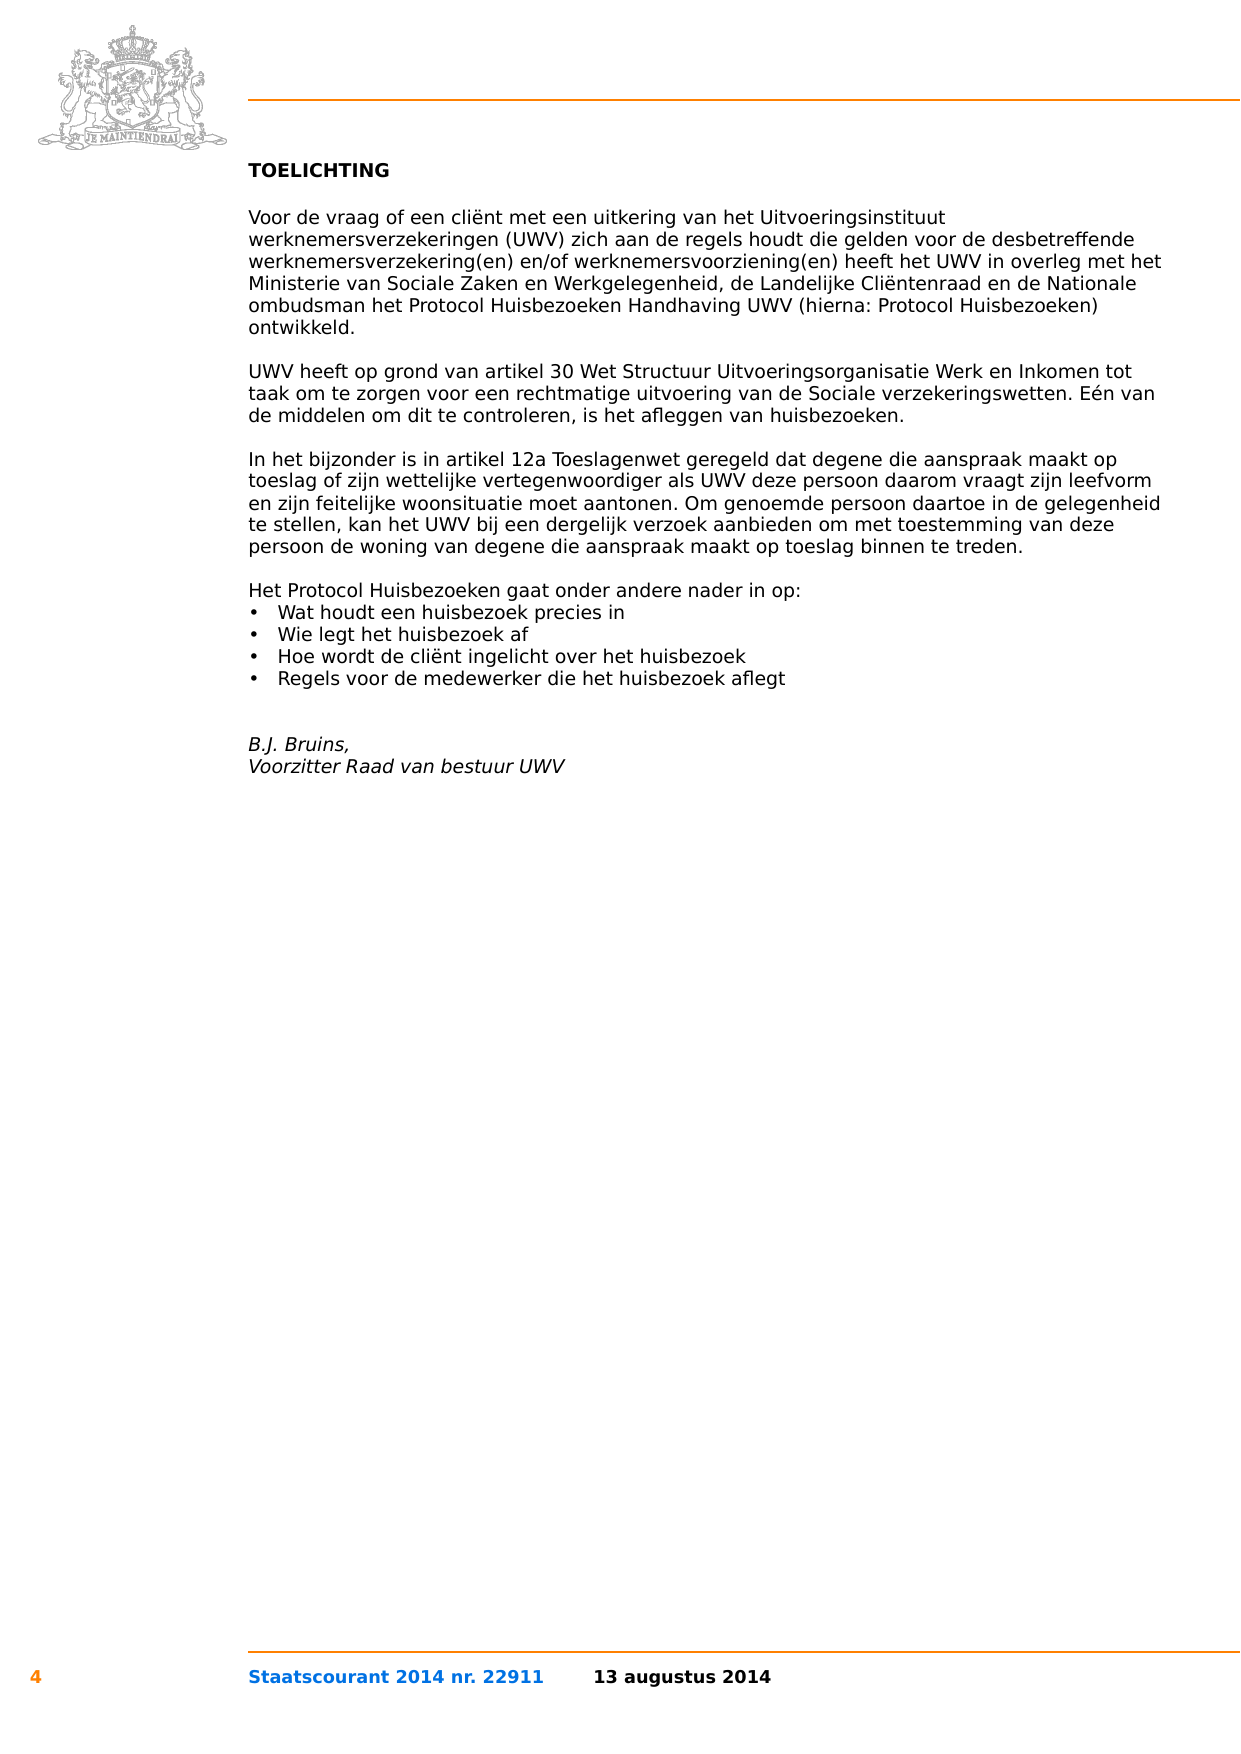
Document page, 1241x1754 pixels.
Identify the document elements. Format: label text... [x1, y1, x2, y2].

text B.J. Bruins, Voorzitter Raad van bestuur UWV [248, 712, 1163, 778]
text UWV heeft op grond van artikel 30 Wet Structuur Uitvoeringsorganisatie Werk en Inkomen tot taak om te zorgen voor een rechtmatige uitvoering van de Sociale verzekeringswetten. Eén van de middelen om dit te controleren, is het afleggen van huisbezoeken. [248, 361, 1163, 427]
text Het Protocol Huisbezoeken gaat onder andere nader in op: [248, 580, 1163, 602]
text • Hoe wordt de cliënt ingelicht over het huisbezoek [248, 646, 1163, 668]
text • Wie legt het huisbezoek af [248, 624, 1163, 646]
text • Wat houdt een huisbezoek precies in [248, 602, 1163, 624]
subtitle TOELICHTING [248, 160, 1163, 182]
picture [38, 25, 227, 150]
text In het bijzonder is in artikel 12a Toeslagenwet geregeld dat degene die aanspraak maakt op toeslag of zijn wettelijke vertegenwoordiger als UWV deze persoon daarom vraagt zijn leefvorm en zijn feitelijke woonsituatie moet aantonen. Om genoemde persoon daartoe in de gelegenheid te stellen, kan het UWV bij een dergelijk verzoek aanbieden om met toestemming van deze persoon de woning van degene die aanspraak maakt op toeslag binnen te treden. [248, 448, 1163, 558]
text Voor de vraag of een cliënt met een uitkering van het Uitvoeringsinstituut werknemersverzekeringen (UWV) zich aan de regels houdt die gelden voor de desbetreffende werknemersverzekering(en) en/of werknemersvoorziening(en) heeft het UWV in overleg met het Ministerie van Sociale Zaken en Werkgelegenheid, de Landelijke Cliëntenraad en de Nationale ombudsman het Protocol Huisbezoeken Handhaving UWV (hierna: Protocol Huisbezoeken) ontwikkeld. [248, 207, 1163, 339]
text • Regels voor de medewerker die het huisbezoek aflegt [248, 668, 1163, 690]
